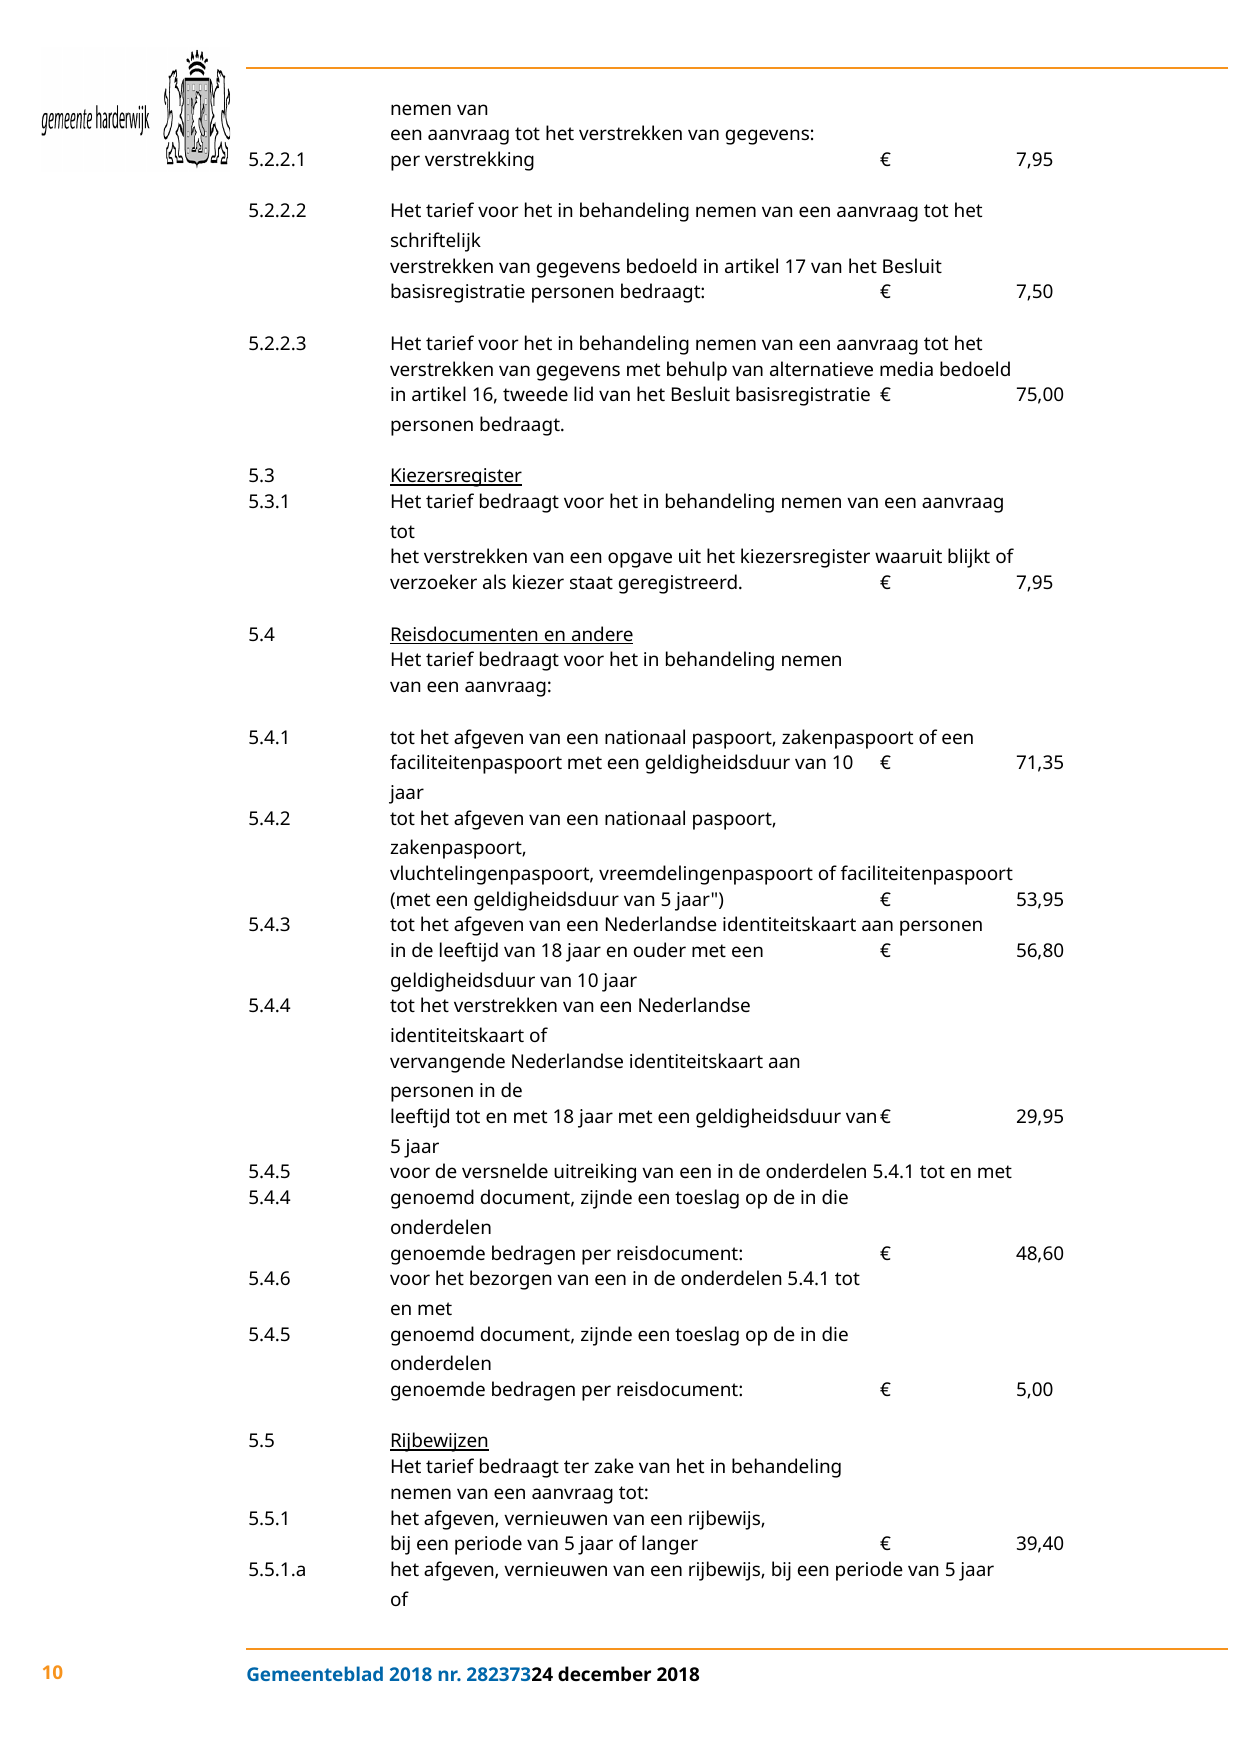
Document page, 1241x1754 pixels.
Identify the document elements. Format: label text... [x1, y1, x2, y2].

table_cell in artikel 16, tweede lid van het Besluit basisregistratie personen bedraagt. [390, 382, 880, 437]
table_cell in de leeftijd van 18 jaar en ouder met een geldigheidsduur van 10 jaar [390, 938, 880, 993]
table_cell [880, 437, 1016, 463]
table_cell [1016, 356, 1152, 382]
table_cell € [880, 938, 1016, 993]
table_cell 53,95 [1016, 886, 1152, 912]
table_cell 5.4.4 [248, 993, 390, 1048]
table_cell [1016, 305, 1152, 330]
table_cell [880, 1184, 1016, 1240]
table_cell tot het afgeven van een nationaal paspoort, zakenpaspoort, [390, 805, 880, 860]
table_cell € [880, 1530, 1016, 1556]
table_cell [248, 1479, 390, 1505]
table_cell 5.2.2.2 [248, 198, 390, 253]
table_cell Het tarief voor het in behandeling nemen van een aanvraag tot het schriftelijk [390, 198, 1016, 253]
table_cell 5.3 [248, 463, 390, 488]
picture [41, 47, 231, 172]
table_cell Kiezersregister [390, 463, 880, 488]
table_cell [880, 305, 1016, 330]
table_cell [248, 172, 390, 198]
table_cell [1016, 1402, 1152, 1427]
table_cell [1016, 1321, 1152, 1376]
table_cell [248, 698, 390, 724]
table_cell [248, 356, 390, 382]
table_cell [1016, 1479, 1152, 1505]
table_cell [880, 95, 1016, 121]
table_cell [880, 698, 1016, 724]
table_cell voor het bezorgen van een in de onderdelen 5.4.1 tot en met [390, 1265, 880, 1321]
table_cell nemen van [390, 95, 880, 121]
table_cell [248, 647, 390, 672]
table_cell [1016, 647, 1152, 672]
table_cell Het tarief bedraagt voor het in behandeling nemen van een aanvraag tot [390, 489, 1016, 544]
table_cell [248, 544, 390, 569]
table_cell [880, 1453, 1016, 1479]
table_cell [1016, 595, 1152, 621]
table_cell [880, 1479, 1016, 1505]
table_cell [248, 570, 390, 595]
table_cell [1016, 1556, 1152, 1611]
table_cell [1016, 698, 1152, 724]
table_cell Rijbewijzen [390, 1428, 880, 1453]
table_cell [248, 750, 390, 805]
table_cell [248, 1402, 390, 1427]
table_cell het afgeven, vernieuwen van een rijbewijs, [390, 1505, 880, 1530]
table_cell [248, 253, 390, 279]
table_cell genoemd document, zijnde een toeslag op de in die onderdelen [390, 1321, 880, 1376]
table_cell [1016, 330, 1152, 356]
table_cell voor de versnelde uitreiking van een in de onderdelen 5.4.1 tot en met [390, 1159, 1016, 1184]
table_cell [248, 382, 390, 437]
table_cell [880, 993, 1016, 1048]
table_cell € [880, 279, 1016, 304]
table_cell verzoeker als kiezer staat geregistreerd. [390, 570, 880, 595]
table_cell [248, 1103, 390, 1159]
table_cell [1016, 1159, 1152, 1184]
table_cell [1016, 463, 1152, 488]
table_cell [880, 1321, 1016, 1376]
table_cell [1016, 95, 1152, 121]
table_cell [880, 673, 1016, 698]
table_cell [390, 1402, 880, 1427]
table_cell [1016, 621, 1152, 647]
table_cell [1016, 912, 1152, 937]
table_cell [248, 305, 390, 330]
table_cell [880, 805, 1016, 860]
table_cell 5.4.3 [248, 912, 390, 937]
table_cell 5.4 [248, 621, 390, 647]
table_cell [248, 1376, 390, 1402]
table_cell 39,40 [1016, 1530, 1152, 1556]
table_cell 29,95 [1016, 1103, 1152, 1159]
table_cell [880, 647, 1016, 672]
table_cell 5.4.4 [248, 1184, 390, 1240]
table_cell 5,00 [1016, 1376, 1152, 1402]
table_cell [1016, 489, 1152, 544]
table_cell [1016, 860, 1152, 886]
table_cell 5.3.1 [248, 489, 390, 544]
table_cell [248, 1048, 390, 1103]
table_cell 7,50 [1016, 279, 1152, 304]
table_cell [1016, 544, 1152, 569]
table_cell [1016, 1505, 1152, 1530]
table_cell € [880, 1240, 1016, 1265]
table_cell 48,60 [1016, 1240, 1152, 1265]
table_cell tot het afgeven van een Nederlandse identiteitskaart aan personen [390, 912, 1016, 937]
table_cell Het tarief bedraagt ter zake van het in behandeling [390, 1453, 880, 1479]
table_cell [248, 938, 390, 993]
table_cell [1016, 121, 1152, 146]
table_cell vluchtelingenpaspoort, vreemdelingenpaspoort of faciliteitenpaspoort [390, 860, 1016, 886]
table_cell 5.4.5 [248, 1321, 390, 1376]
table_cell 5.5.1.a [248, 1556, 390, 1611]
table_cell 5.5.1 [248, 1505, 390, 1530]
table_cell [1016, 198, 1152, 253]
table_cell [1016, 1428, 1152, 1453]
table_cell nemen van een aanvraag tot: [390, 1479, 880, 1505]
table_cell tot het afgeven van een nationaal paspoort, zakenpaspoort of een [390, 724, 1016, 749]
table_cell Het tarief bedraagt voor het in behandeling nemen [390, 647, 880, 672]
table_cell genoemde bedragen per reisdocument: [390, 1376, 880, 1402]
table_cell genoemd document, zijnde een toeslag op de in die onderdelen [390, 1184, 880, 1240]
table_cell (met een geldigheidsduur van 5 jaar") [390, 886, 880, 912]
table_cell [1016, 1184, 1152, 1240]
table_cell [248, 279, 390, 304]
table_cell het afgeven, vernieuwen van een rijbewijs, bij een periode van 5 jaar of [390, 1556, 1016, 1611]
table_cell [1016, 253, 1152, 279]
table_cell [390, 698, 880, 724]
table_cell [1016, 673, 1152, 698]
table_cell [1016, 1265, 1152, 1321]
table_cell € [880, 146, 1016, 172]
table_cell 5.2.2.1 [248, 146, 390, 172]
table_cell [1016, 172, 1152, 198]
table_cell [880, 463, 1016, 488]
table_cell [880, 121, 1016, 146]
table_cell [1016, 724, 1152, 749]
table_cell leeftijd tot en met 18 jaar met een geldigheidsduur van 5 jaar [390, 1103, 880, 1159]
table_cell [880, 595, 1016, 621]
table_cell [248, 595, 390, 621]
table_cell verstrekken van gegevens met behulp van alternatieve media bedoeld [390, 356, 1016, 382]
table_cell bij een periode van 5 jaar of langer [390, 1530, 880, 1556]
table_cell [248, 95, 390, 121]
table_cell [1016, 1048, 1152, 1103]
table_cell € [880, 570, 1016, 595]
table_cell 5.4.6 [248, 1265, 390, 1321]
table_cell tot het verstrekken van een Nederlandse identiteitskaart of [390, 993, 880, 1048]
table_cell 7,95 [1016, 146, 1152, 172]
table_cell [390, 305, 880, 330]
table_cell 5.4.1 [248, 724, 390, 749]
table_cell [248, 121, 390, 146]
table_cell 7,95 [1016, 570, 1152, 595]
table_cell [880, 172, 1016, 198]
table_cell [880, 1265, 1016, 1321]
table_cell € [880, 886, 1016, 912]
table_cell basisregistratie personen bedraagt: [390, 279, 880, 304]
table_cell van een aanvraag: [390, 673, 880, 698]
table_cell verstrekken van gegevens bedoeld in artikel 17 van het Besluit [390, 253, 1016, 279]
table_cell 75,00 [1016, 382, 1152, 437]
table_cell [880, 1048, 1016, 1103]
table_cell € [880, 1376, 1016, 1402]
table_cell [248, 437, 390, 463]
table_cell [880, 1428, 1016, 1453]
table_cell per verstrekking [390, 146, 880, 172]
table_cell [880, 1505, 1016, 1530]
table_cell € [880, 382, 1016, 437]
table_cell 5.2.2.3 [248, 330, 390, 356]
table_cell [248, 1530, 390, 1556]
table_cell [880, 1402, 1016, 1427]
table_cell 5.4.2 [248, 805, 390, 860]
table_cell 5.5 [248, 1428, 390, 1453]
table_cell vervangende Nederlandse identiteitskaart aan personen in de [390, 1048, 880, 1103]
table_cell het verstrekken van een opgave uit het kiezersregister waaruit blijkt of [390, 544, 1016, 569]
table_cell 71,35 [1016, 750, 1152, 805]
table_cell [390, 437, 880, 463]
table_cell [1016, 1453, 1152, 1479]
table_cell [248, 886, 390, 912]
table_cell [248, 1240, 390, 1265]
table_cell 5.4.5 [248, 1159, 390, 1184]
table_cell [1016, 805, 1152, 860]
table_cell Reisdocumenten en andere [390, 621, 880, 647]
table_cell [248, 1453, 390, 1479]
table_cell [390, 595, 880, 621]
table_cell € [880, 1103, 1016, 1159]
table_cell € [880, 750, 1016, 805]
table_cell [390, 172, 880, 198]
table_cell [248, 860, 390, 886]
table_cell een aanvraag tot het verstrekken van gegevens: [390, 121, 880, 146]
table_cell [880, 621, 1016, 647]
table_cell [1016, 993, 1152, 1048]
table_cell genoemde bedragen per reisdocument: [390, 1240, 880, 1265]
table_cell 56,80 [1016, 938, 1152, 993]
table_cell Het tarief voor het in behandeling nemen van een aanvraag tot het [390, 330, 1016, 356]
table_cell faciliteitenpaspoort met een geldigheidsduur van 10 jaar [390, 750, 880, 805]
table_cell [1016, 437, 1152, 463]
table_cell [248, 673, 390, 698]
